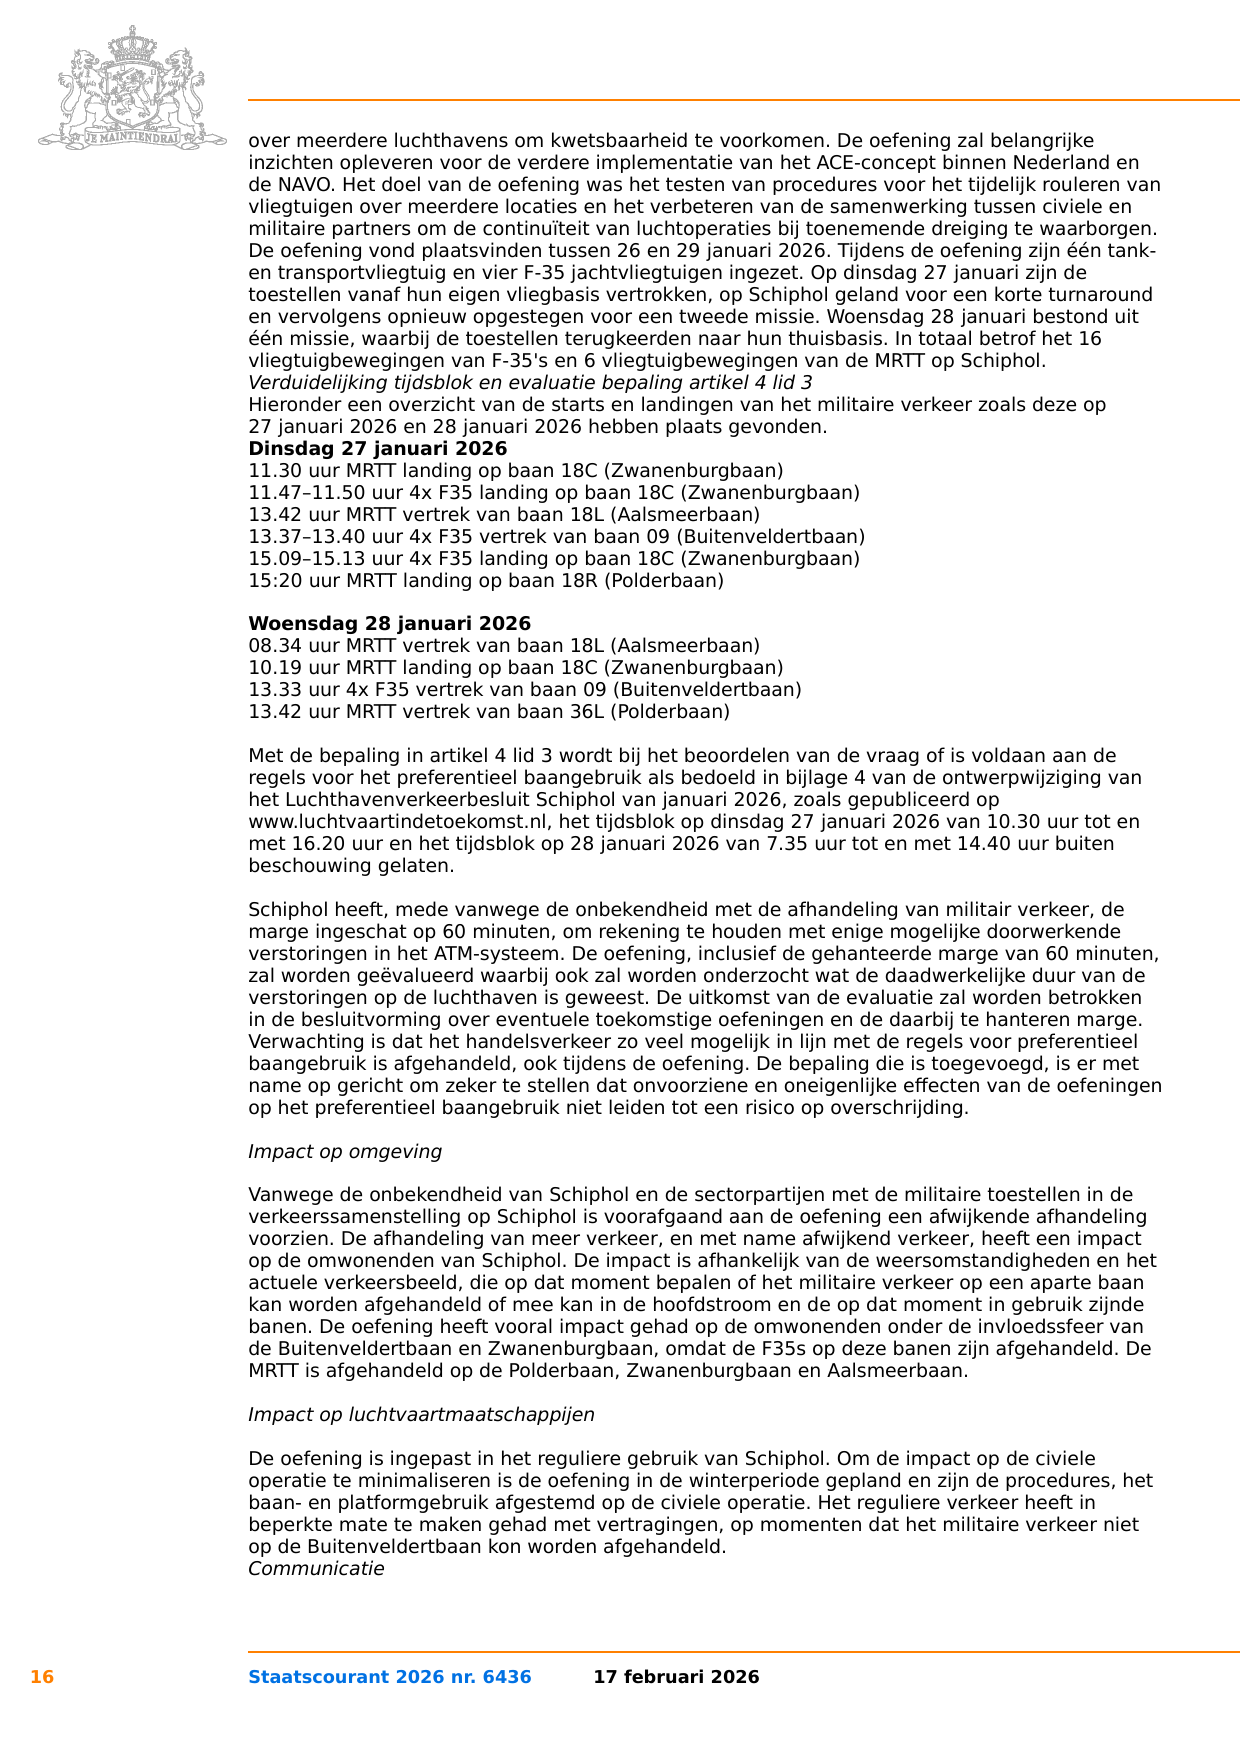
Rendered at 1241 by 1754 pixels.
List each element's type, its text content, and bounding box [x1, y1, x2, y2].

text 11.30 uur MRTT landing op baan 18C (Zwanenburgbaan) [248, 459, 1163, 482]
text Hieronder een overzicht van de starts en landingen van het militaire verkeer zoals deze op 27 januari 2026 en 28 januari 2026 hebben plaats gevonden. [248, 394, 1163, 438]
text 13.42 uur MRTT vertrek van baan 18L (Aalsmeerbaan) [248, 503, 1163, 526]
text Met de bepaling in artikel 4 lid 3 wordt bij het beoordelen van de vraag of is voldaan aan de regels voor het preferentieel baangebruik als bedoeld in bijlage 4 van de ontwerpwijziging van het Luchthavenverkeerbesluit Schiphol van januari 2026, zoals gepubliceerd op www.luchtvaartindetoekomst.nl, het tijdsblok op dinsdag 27 januari 2026 van 10.30 uur tot en met 16.20 uur en het tijdsblok op 28 januari 2026 van 7.35 uur tot en met 14.40 uur buiten beschouwing gelaten. [248, 745, 1163, 877]
text 08.34 uur MRTT vertrek van baan 18L (Aalsmeerbaan) [248, 635, 1163, 657]
text Schiphol heeft, mede vanwege de onbekendheid met de afhandeling van militair verkeer, de marge ingeschat op 60 minuten, om rekening te houden met enige mogelijke doorwerkende verstoringen in het ATM-systeem. De oefening, inclusief de gehanteerde marge van 60 minuten, zal worden geëvalueerd waarbij ook zal worden onderzocht wat de daadwerkelijke duur van de verstoringen op de luchthaven is geweest. De uitkomst van de evaluatie zal worden betrokken in de besluitvorming over eventuele toekomstige oefeningen en de daarbij te hanteren marge. Verwachting is dat het handelsverkeer zo veel mogelijk in lijn met de regels voor preferentieel baangebruik is afgehandeld, ook tijdens de oefening. De bepaling die is toegevoegd, is er met name op gericht om zeker te stellen dat onvoorziene en oneigenlijke effecten van de oefeningen op het preferentieel baangebruik niet leiden tot een risico op overschrijding. [248, 899, 1163, 1119]
picture [38, 25, 227, 150]
text 15:20 uur MRTT landing op baan 18R (Polderbaan) [248, 569, 1163, 591]
text 11.47–11.50 uur 4x F35 landing op baan 18C (Zwanenburgbaan) [248, 482, 1163, 503]
text De oefening is ingepast in het reguliere gebruik van Schiphol. Om de impact op de civiele operatie te minimaliseren is de oefening in de winterperiode gepland en zijn de procedures, het baan- en platformgebruik afgestemd op de civiele operatie. Het reguliere verkeer heeft in beperkte mate te maken gehad met vertragingen, op momenten dat het militaire verkeer niet op de Buitenveldertbaan kon worden afgehandeld. [248, 1448, 1163, 1558]
text Communicatie [248, 1558, 1163, 1580]
text Dinsdag 27 januari 2026 [248, 438, 1163, 459]
subtitle Impact op luchtvaartmaatschappijen [248, 1404, 1163, 1426]
text 13.33 uur 4x F35 vertrek van baan 09 (Buitenveldertbaan) [248, 679, 1163, 701]
text 13.42 uur MRTT vertrek van baan 36L (Polderbaan) [248, 701, 1163, 723]
text Vanwege de onbekendheid van Schiphol en de sectorpartijen met de militaire toestellen in de verkeerssamenstelling op Schiphol is voorafgaand aan de oefening een afwijkende afhandeling voorzien. De afhandeling van meer verkeer, en met name afwijkend verkeer, heeft een impact op de omwonenden van Schiphol. De impact is afhankelijk van de weersomstandigheden en het actuele verkeersbeeld, die op dat moment bepalen of het militaire verkeer op een aparte baan kan worden afgehandeld of mee kan in de hoofdstroom en de op dat moment in gebruik zijnde banen. De oefening heeft vooral impact gehad op de omwonenden onder de invloedssfeer van de Buitenveldertbaan en Zwanenburgbaan, omdat de F35s op deze banen zijn afgehandeld. De MRTT is afgehandeld op de Polderbaan, Zwanenburgbaan en Aalsmeerbaan. [248, 1184, 1163, 1382]
text Woensdag 28 januari 2026 [248, 613, 1163, 635]
text 13.37–13.40 uur 4x F35 vertrek van baan 09 (Buitenveldertbaan) [248, 526, 1163, 547]
subtitle Impact op omgeving [248, 1141, 1163, 1162]
text Verduidelijking tijdsblok en evaluatie bepaling artikel 4 lid 3 [248, 372, 1163, 394]
text 10.19 uur MRTT landing op baan 18C (Zwanenburgbaan) [248, 657, 1163, 679]
text 15.09–15.13 uur 4x F35 landing op baan 18C (Zwanenburgbaan) [248, 547, 1163, 569]
text over meerdere luchthavens om kwetsbaarheid te voorkomen. De oefening zal belangrijke inzichten opleveren voor de verdere implementatie van het ACE-concept binnen Nederland en de NAVO. Het doel van de oefening was het testen van procedures voor het tijdelijk rouleren van vliegtuigen over meerdere locaties en het verbeteren van de samenwerking tussen civiele en militaire partners om de continuïteit van luchtoperaties bij toenemende dreiging te waarborgen. De oefening vond plaatsvinden tussen 26 en 29 januari 2026. Tijdens de oefening zijn één tank- en transportvliegtuig en vier F-35 jachtvliegtuigen ingezet. Op dinsdag 27 januari zijn de toestellen vanaf hun eigen vliegbasis vertrokken, op Schiphol geland voor een korte turnaround en vervolgens opnieuw opgestegen voor een tweede missie. Woensdag 28 januari bestond uit één missie, waarbij de toestellen terugkeerden naar hun thuisbasis. In totaal betrof het 16 vliegtuigbewegingen van F-35's en 6 vliegtuigbewegingen van de MRTT op Schiphol. [248, 130, 1163, 372]
